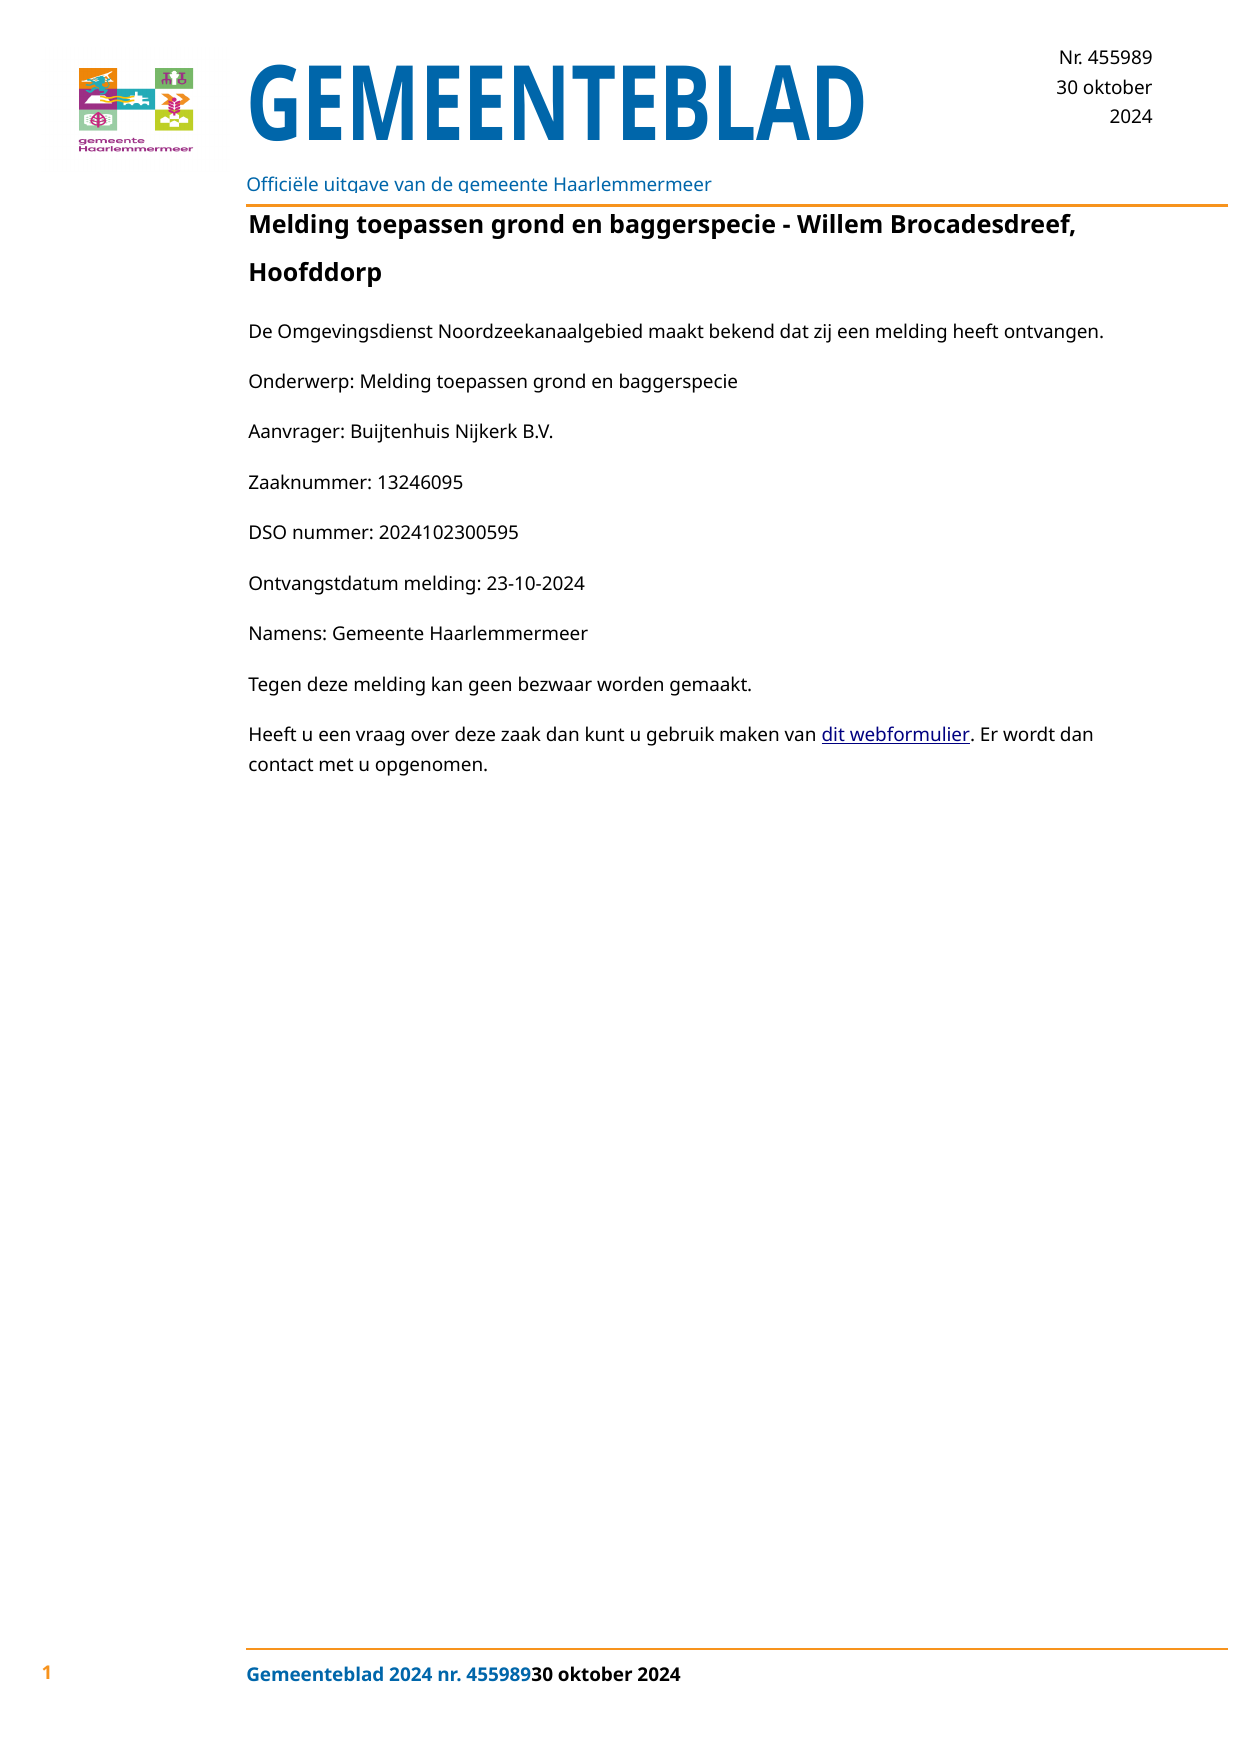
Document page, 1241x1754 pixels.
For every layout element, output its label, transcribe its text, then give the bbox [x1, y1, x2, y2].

text Heeft u een vraag over deze zaak dan kunt u gebruik maken van dit webformulier. Er wordt dan contact met u opgenomen. [248, 721, 1152, 777]
text Zaaknummer: 13246095 [248, 469, 1152, 495]
text DSO nummer: 2024102300595 [248, 519, 1152, 545]
text De Omgevingsdienst Noordzeekanaalgebied maakt bekend dat zij een melding heeft ontvangen. [248, 318, 1152, 344]
text Tegen deze melding kan geen bezwaar worden gemaakt. [248, 671, 1152, 697]
text Namens: Gemeente Haarlemmermeer [248, 620, 1152, 646]
text Melding toepassen grond en baggerspecie - Willem Brocadesdreef, Hoofddorp [248, 207, 1152, 288]
text Aanvrager: Buijtenhuis Nijkerk B.V. [248, 419, 1152, 444]
text Ontvangstdatum melding: 23-10-2024 [248, 570, 1152, 596]
picture [41, 47, 231, 172]
text Onderwerp: Melding toepassen grond en baggerspecie [248, 368, 1152, 394]
